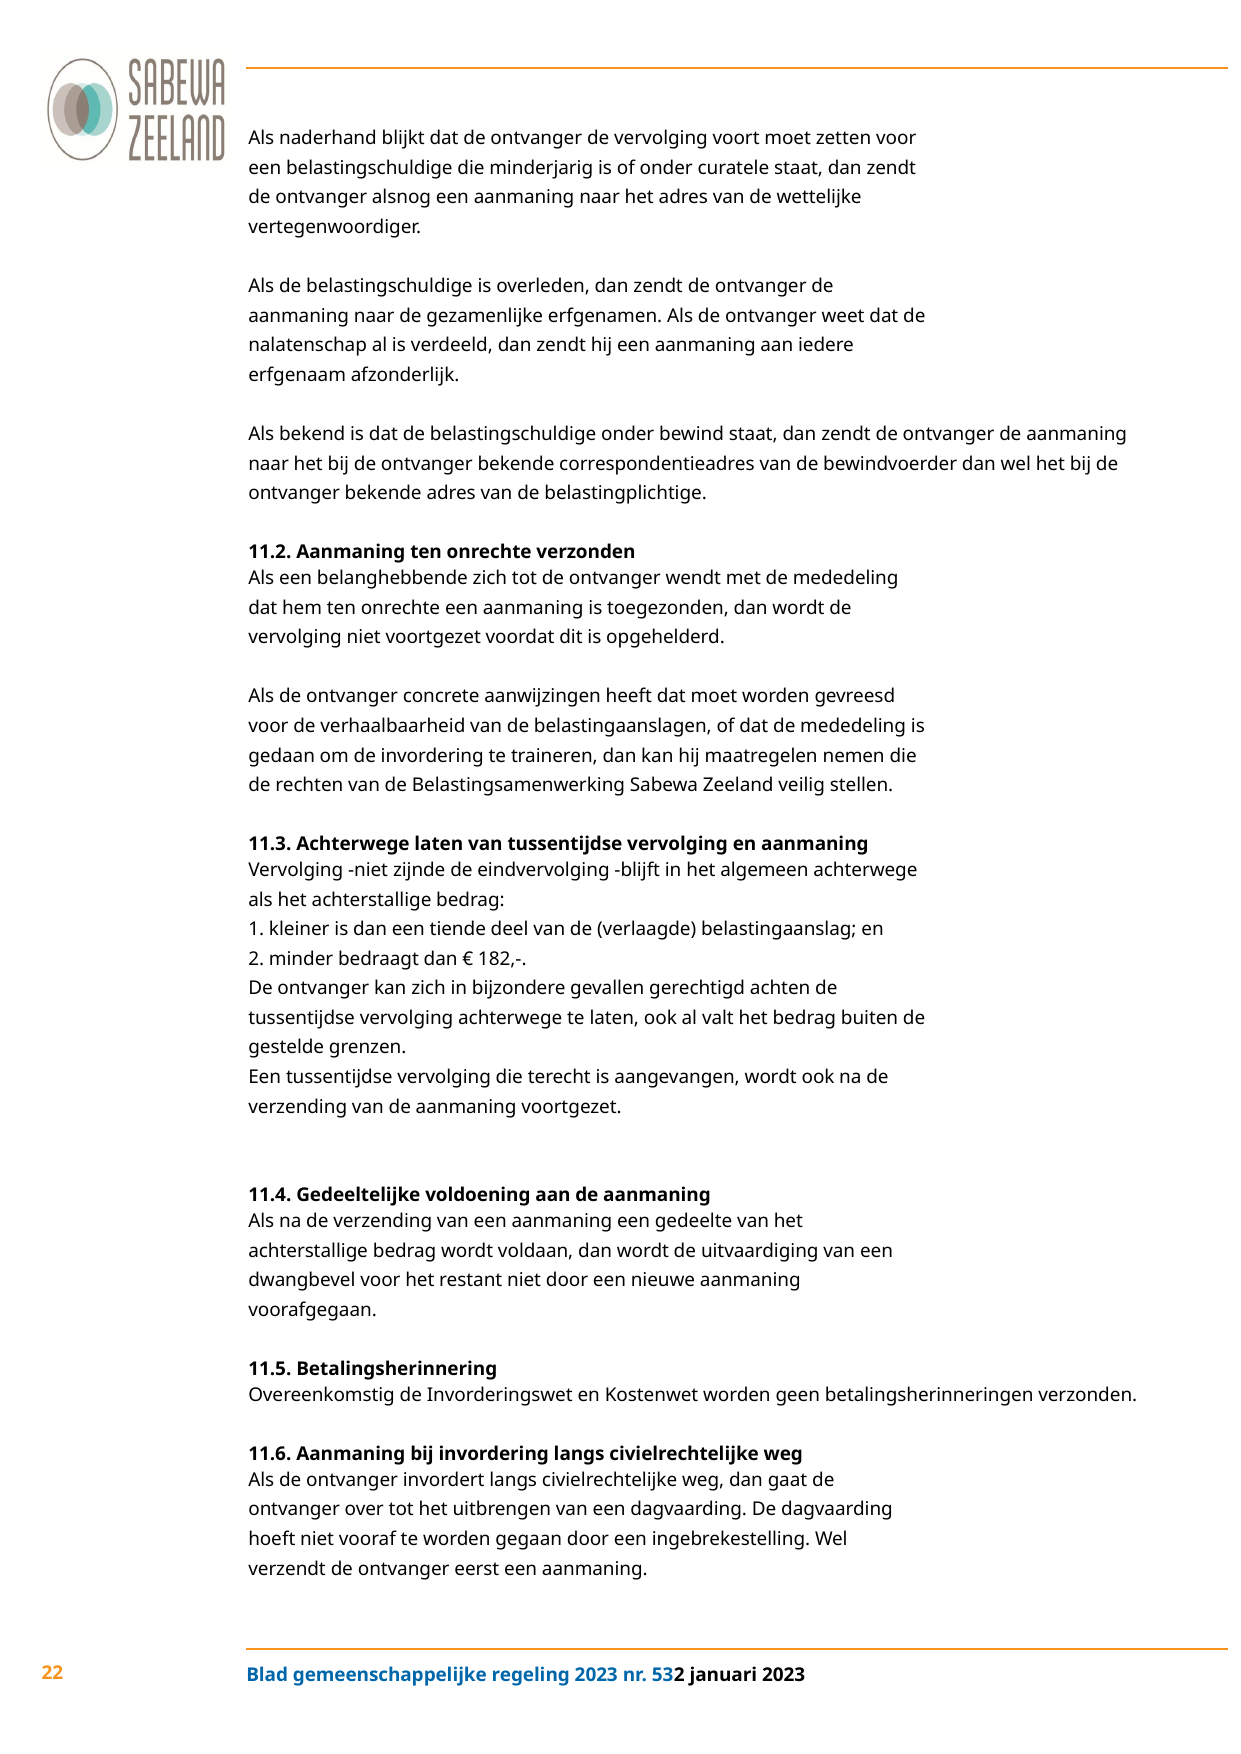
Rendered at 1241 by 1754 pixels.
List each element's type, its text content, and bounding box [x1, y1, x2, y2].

text verzending van de aanmaning voortgezet. [248, 1093, 1152, 1119]
text nalatenschap al is verdeeld, dan zendt hij een aanmaning aan iedere [248, 331, 1152, 357]
text Als de belastingschuldige is overleden, dan zendt de ontvanger de [248, 272, 1152, 298]
text Een tussentijdse vervolging die terecht is aangevangen, wordt ook na de [248, 1063, 1152, 1089]
text aanmaning naar de gezamenlijke erfgenamen. Als de ontvanger weet dat de [248, 302, 1152, 328]
text Overeenkomstig de Invorderingswet en Kostenwet worden geen betalingsherinneringen verzonden. [248, 1381, 1152, 1407]
text 2. minder bedraagt dan € 182,-. [248, 945, 1152, 971]
text dat hem ten onrechte een aanmaning is toegezonden, dan wordt de [248, 594, 1152, 619]
text ontvanger over tot het uitbrengen van een dagvaarding. De dagvaarding [248, 1496, 1152, 1521]
text verzendt de ontvanger eerst een aanmaning. [248, 1555, 1152, 1580]
text tussentijdse vervolging achterwege te laten, ook al valt het bedrag buiten de [248, 1004, 1152, 1030]
text Als de ontvanger invordert langs civielrechtelijke weg, dan gaat de [248, 1466, 1152, 1492]
text dwangbevel voor het restant niet door een nieuwe aanmaning [248, 1267, 1152, 1292]
text vervolging niet voortgezet voordat dit is opgehelderd. [248, 623, 1152, 649]
picture [41, 47, 231, 172]
text Als na de verzending van een aanmaning een gedeelte van het [248, 1207, 1152, 1233]
text 11.5. Betalingsherinnering [248, 1355, 1152, 1381]
text gestelde grenzen. [248, 1034, 1152, 1059]
text 11.6. Aanmaning bij invordering langs civielrechtelijke weg [248, 1440, 1152, 1466]
text de ontvanger alsnog een aanmaning naar het adres van de wettelijke [248, 183, 1152, 209]
text de rechten van de Belastingsamenwerking Sabewa Zeeland veilig stellen. [248, 771, 1152, 797]
text 11.3. Achterwege laten van tussentijdse vervolging en aanmaning [248, 831, 1152, 856]
text voorafgegaan. [248, 1296, 1152, 1322]
text Als de ontvanger concrete aanwijzingen heeft dat moet worden gevreesd [248, 683, 1152, 708]
text 11.4. Gedeeltelijke voldoening aan de aanmaning [248, 1182, 1152, 1207]
text Als bekend is dat de belastingschuldige onder bewind staat, dan zendt de ontvanger de aanmaning naar het bij de ontvanger bekende correspondentieadres van de bewindvoerder dan wel het bij de ontvanger bekende adres van de belastingplichtige. [248, 420, 1152, 505]
text Vervolging -niet zijnde de eindvervolging -blijft in het algemeen achterwege [248, 856, 1152, 882]
text De ontvanger kan zich in bijzondere gevallen gerechtigd achten de [248, 974, 1152, 1000]
text hoeft niet vooraf te worden gegaan door een ingebrekestelling. Wel [248, 1525, 1152, 1551]
text voor de verhaalbaarheid van de belastingaanslagen, of dat de mededeling is [248, 712, 1152, 738]
text erfgenaam afzonderlijk. [248, 361, 1152, 387]
text 11.2. Aanmaning ten onrechte verzonden [248, 538, 1152, 564]
text achterstallige bedrag wordt voldaan, dan wordt de uitvaardiging van een [248, 1237, 1152, 1263]
text een belastingschuldige die minderjarig is of onder curatele staat, dan zendt [248, 154, 1152, 180]
text Als naderhand blijkt dat de ontvanger de vervolging voort moet zetten voor [248, 124, 1152, 150]
text Als een belanghebbende zich tot de ontvanger wendt met de mededeling [248, 564, 1152, 590]
text als het achterstallige bedrag: [248, 886, 1152, 912]
text gedaan om de invordering te traineren, dan kan hij maatregelen nemen die [248, 742, 1152, 767]
text 1. kleiner is dan een tiende deel van de (verlaagde) belastingaanslag; en [248, 915, 1152, 941]
text vertegenwoordiger. [248, 213, 1152, 239]
